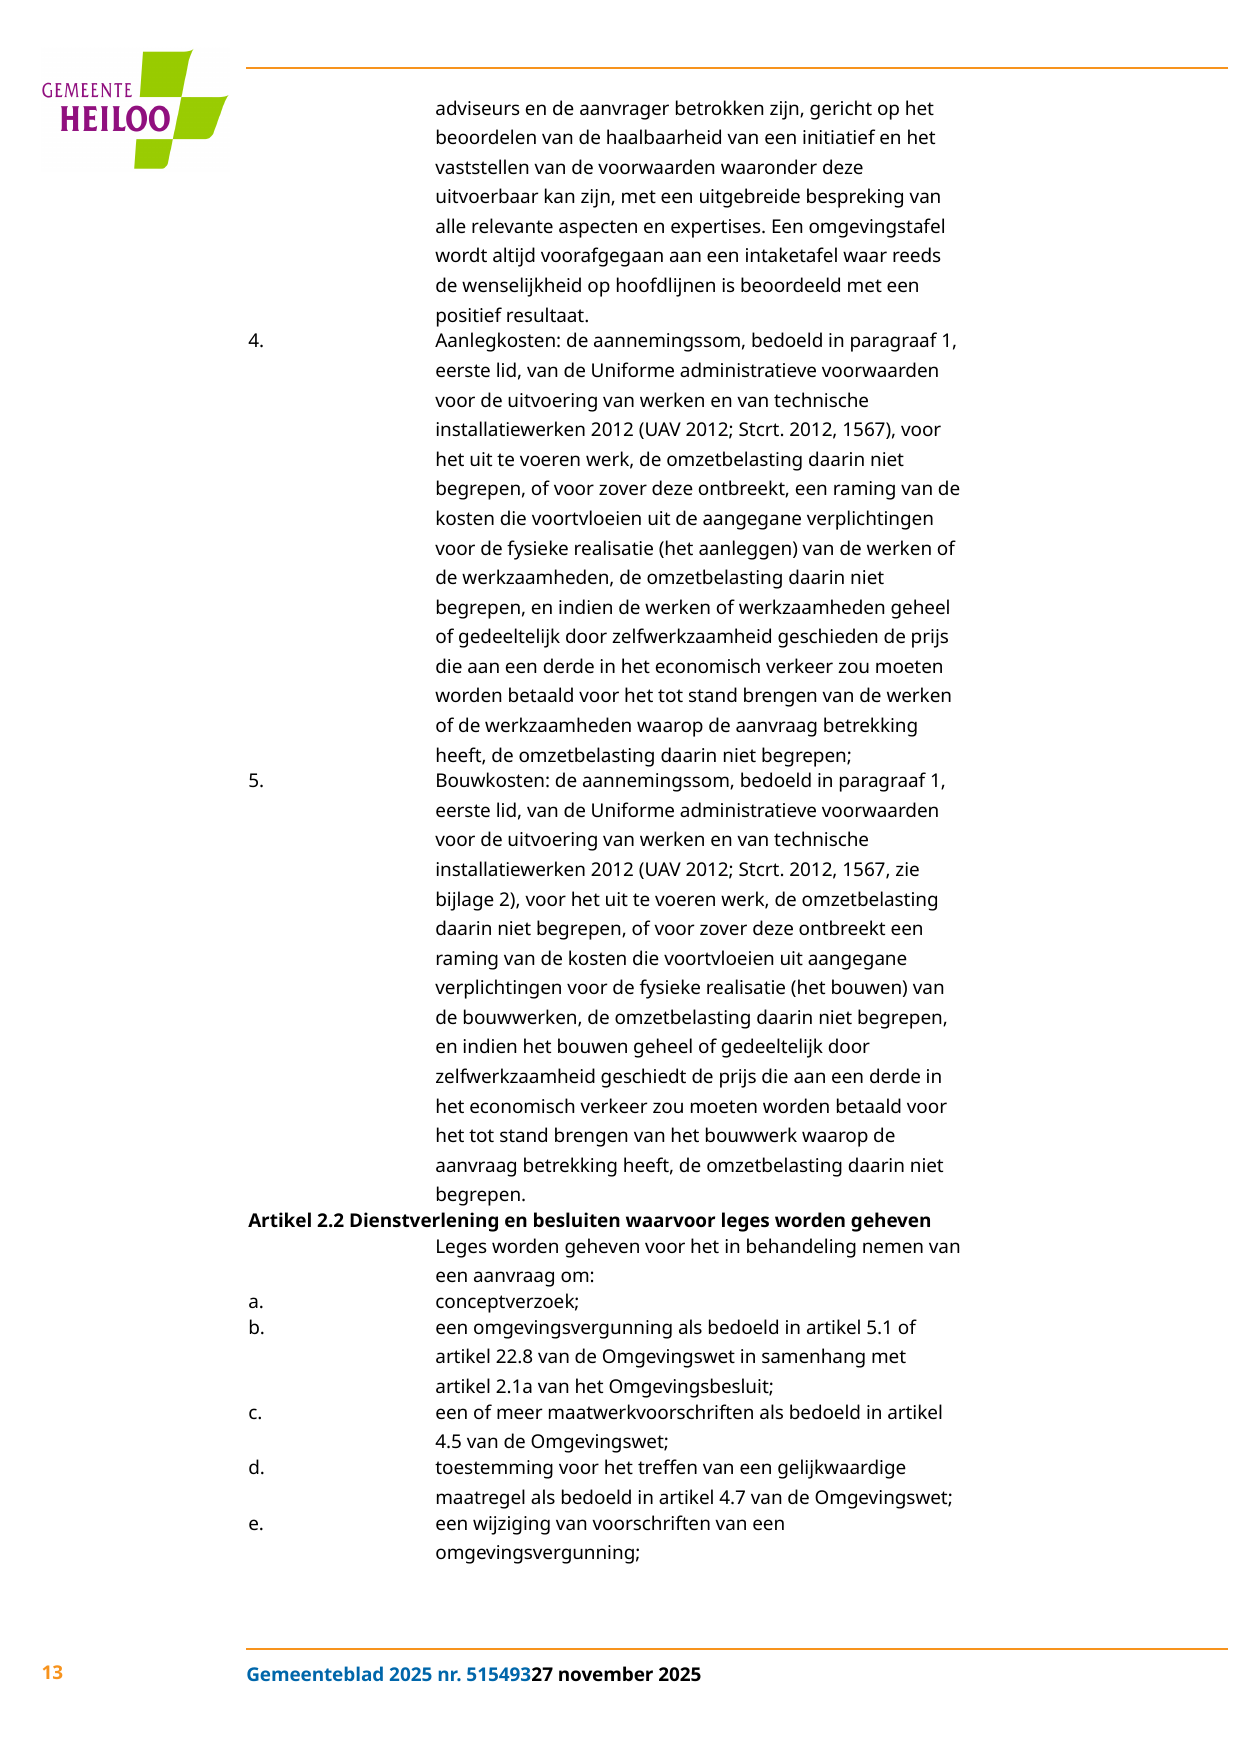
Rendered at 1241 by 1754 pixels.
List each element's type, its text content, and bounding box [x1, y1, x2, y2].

table_cell Leges worden geheven voor het in behandeling nemen van een aanvraag om: [435, 1233, 964, 1288]
table_cell a. [248, 1289, 435, 1314]
table_cell d. [248, 1454, 435, 1510]
table_cell 5. [248, 768, 435, 1207]
table_cell [248, 1233, 435, 1288]
table_cell [964, 1314, 1152, 1399]
table_cell e. [248, 1510, 435, 1565]
table_cell c. [248, 1399, 435, 1454]
table_cell [964, 1399, 1152, 1454]
table_cell [964, 95, 1152, 328]
table_cell Aanlegkosten: de aannemingssom, bedoeld in paragraaf 1, eerste lid, van de Uniforme administratieve voorwaarden voor de uitvoering van werken en van technische installatiewerken 2012 (UAV 2012; Stcrt. 2012, 1567), voor het uit te voeren werk, de omzetbelasting daarin niet begrepen, of voor zover deze ontbreekt, een raming van de kosten die voortvloeien uit de aangegane verplichtingen voor de fysieke realisatie (het aanleggen) van de werken of de werkzaamheden, de omzetbelasting daarin niet begrepen, en indien de werken of werkzaamheden geheel of gedeeltelijk door zelfwerkzaamheid geschieden de prijs die aan een derde in het economisch verkeer zou moeten worden betaald voor het tot stand brengen van de werken of de werkzaamheden waarop de aanvraag betrekking heeft, de omzetbelasting daarin niet begrepen; [435, 328, 964, 767]
table_cell [964, 1233, 1152, 1288]
table_cell [964, 1510, 1152, 1565]
table_cell toestemming voor het treffen van een gelijkwaardige maatregel als bedoeld in artikel 4.7 van de Omgevingswet; [435, 1454, 964, 1510]
table_cell Bouwkosten: de aannemingssom, bedoeld in paragraaf 1, eerste lid, van de Uniforme administratieve voorwaarden voor de uitvoering van werken en van technische installatiewerken 2012 (UAV 2012; Stcrt. 2012, 1567, zie bijlage 2), voor het uit te voeren werk, de omzetbelasting daarin niet begrepen, of voor zover deze ontbreekt een raming van de kosten die voortvloeien uit aangegane verplichtingen voor de fysieke realisatie (het bouwen) van de bouwwerken, de omzetbelasting daarin niet begrepen, en indien het bouwen geheel of gedeeltelijk door zelfwerkzaamheid geschiedt de prijs die aan een derde in het economisch verkeer zou moeten worden betaald voor het tot stand brengen van het bouwwerk waarop de aanvraag betrekking heeft, de omzetbelasting daarin niet begrepen. [435, 768, 964, 1207]
table_cell 4. [248, 328, 435, 767]
table_cell een wijziging van voorschriften van een omgevingsvergunning; [435, 1510, 964, 1565]
table_cell [964, 328, 1152, 767]
table_cell conceptverzoek; [435, 1289, 964, 1314]
table_cell een omgevingsvergunning als bedoeld in artikel 5.1 of artikel 22.8 van de Omgevingswet in samenhang met artikel 2.1a van het Omgevingsbesluit; [435, 1314, 964, 1399]
table_cell [964, 1289, 1152, 1314]
table_cell b. [248, 1314, 435, 1399]
table_cell [248, 95, 435, 328]
picture [41, 47, 231, 172]
table_cell Artikel 2.2 Dienstverlening en besluiten waarvoor leges worden geheven [248, 1208, 1152, 1233]
table_cell een of meer maatwerkvoorschriften als bedoeld in artikel 4.5 van de Omgevingswet; [435, 1399, 964, 1454]
table_cell [964, 1454, 1152, 1510]
table_cell [964, 768, 1152, 1207]
table_cell adviseurs en de aanvrager betrokken zijn, gericht op het beoordelen van de haalbaarheid van een initiatief en het vaststellen van de voorwaarden waaronder deze uitvoerbaar kan zijn, met een uitgebreide bespreking van alle relevante aspecten en expertises. Een omgevingstafel wordt altijd voorafgegaan aan een intaketafel waar reeds de wenselijkheid op hoofdlijnen is beoordeeld met een positief resultaat. [435, 95, 964, 328]
